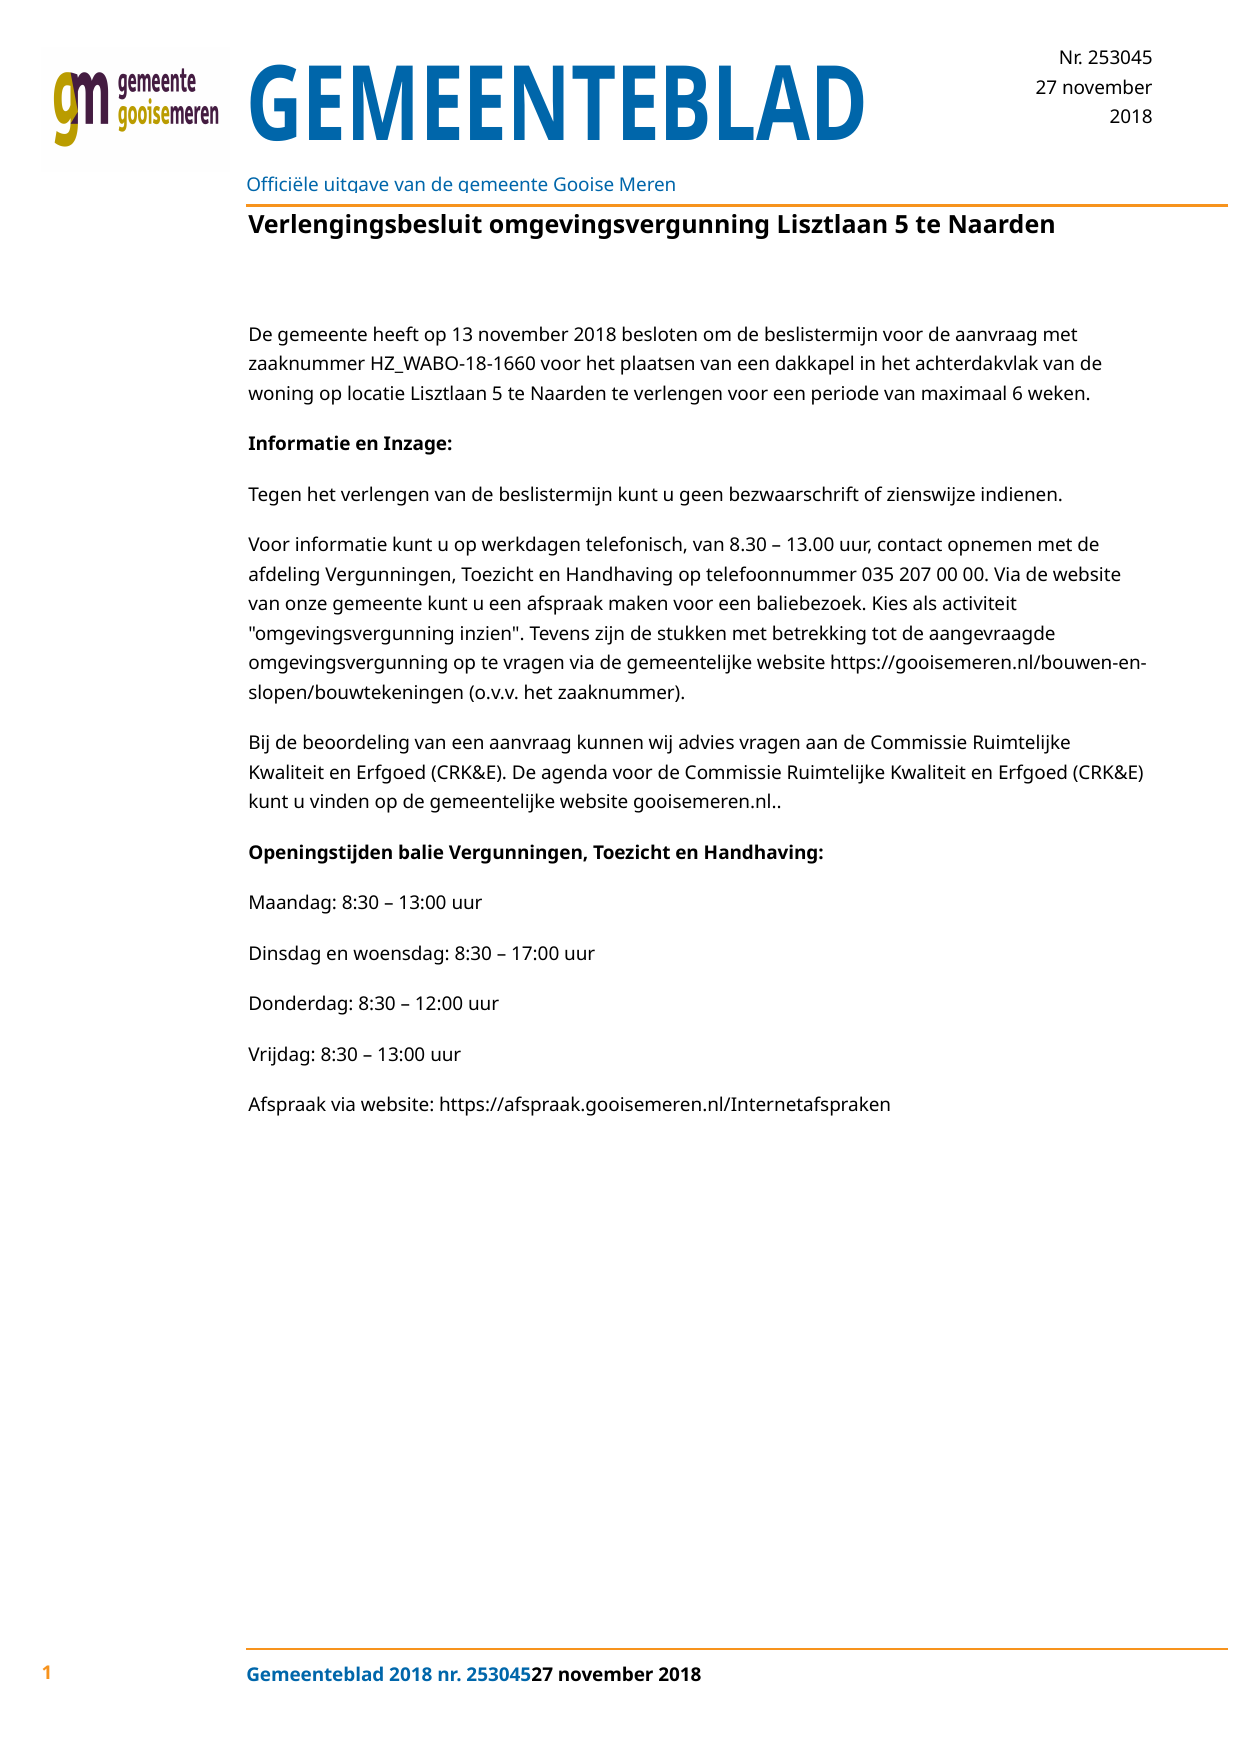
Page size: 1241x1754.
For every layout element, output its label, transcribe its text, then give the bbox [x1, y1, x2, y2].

text Maandag: 8:30 – 13:00 uur [248, 889, 1152, 915]
text Dinsdag en woensdag: 8:30 – 17:00 uur [248, 940, 1152, 966]
text Bij de beoordeling van een aanvraag kunnen wij advies vragen aan de Commissie Ruimtelijke Kwaliteit en Erfgoed (CRK&E). De agenda voor de Commissie Ruimtelijke Kwaliteit en Erfgoed (CRK&E) kunt u vinden op de gemeentelijke website gooisemeren.nl.. [248, 729, 1152, 814]
text Informatie en Inzage: [248, 430, 1152, 456]
text Vrijdag: 8:30 – 13:00 uur [248, 1041, 1152, 1066]
text Verlengingsbesluit omgevingsvergunning Lisztlaan 5 te Naarden [248, 207, 1152, 241]
text Donderdag: 8:30 – 12:00 uur [248, 990, 1152, 1016]
text De gemeente heeft op 13 november 2018 besloten om de beslistermijn voor de aanvraag met zaaknummer HZ_WABO-18-1660 voor het plaatsen van een dakkapel in het achterdakvlak van de woning op locatie Lisztlaan 5 te Naarden te verlengen voor een periode van maximaal 6 weken. [248, 321, 1152, 406]
text Afspraak via website: https://afspraak.gooisemeren.nl/Internetafspraken [248, 1091, 1152, 1117]
text Tegen het verlengen van de beslistermijn kunt u geen bezwaarschrift of zienswijze indienen. [248, 481, 1152, 506]
text Openingstijden balie Vergunningen, Toezicht en Handhaving: [248, 839, 1152, 865]
text Voor informatie kunt u op werkdagen telefonisch, van 8.30 – 13.00 uur, contact opnemen met de afdeling Vergunningen, Toezicht en Handhaving op telefoonnummer 035 207 00 00. Via de website van onze gemeente kunt u een afspraak maken voor een baliebezoek. Kies als activiteit "omgevingsvergunning inzien". Tevens zijn de stukken met betrekking tot de aangevraagde omgevingsvergunning op te vragen via de gemeentelijke website https://gooisemeren.nl/bouwen-en-slopen/bouwtekeningen (o.v.v. het zaaknummer). [248, 531, 1152, 705]
picture [41, 47, 231, 172]
